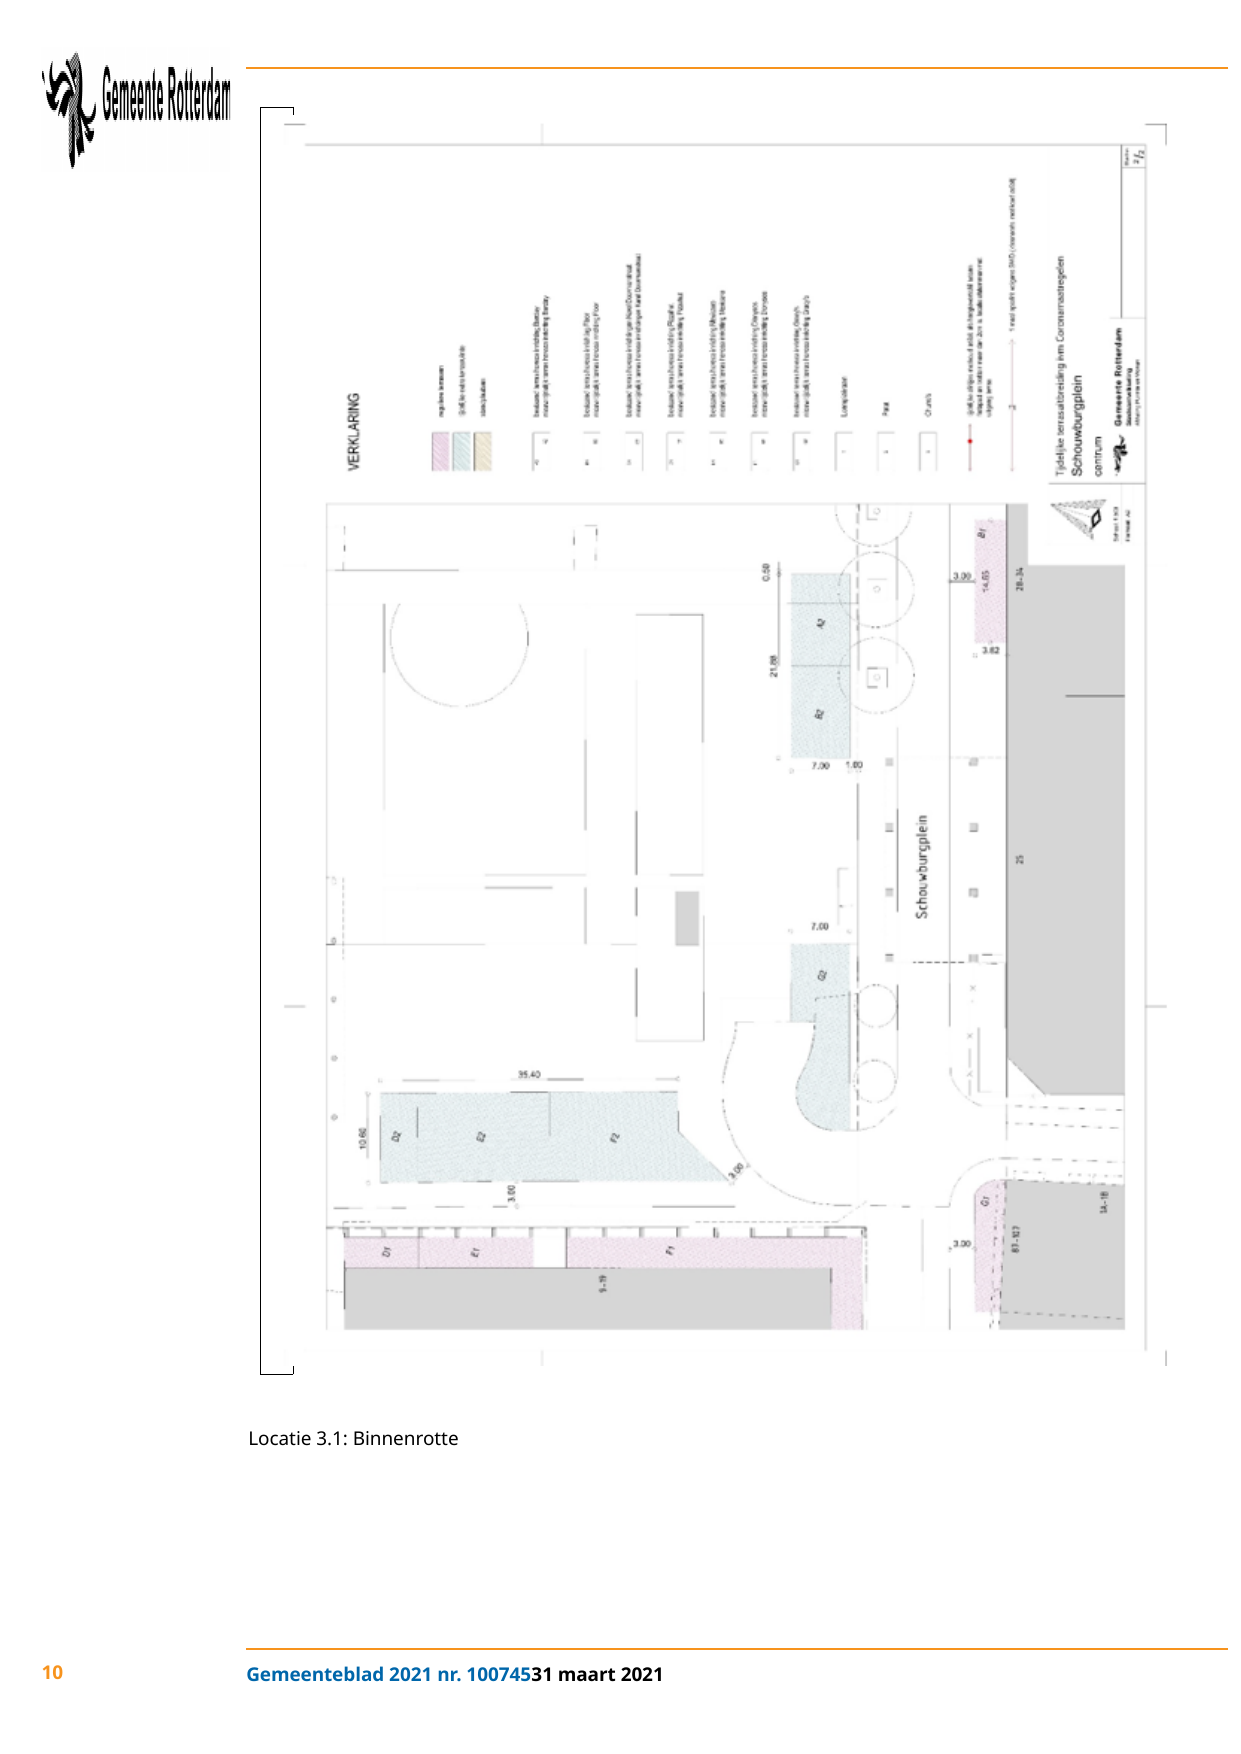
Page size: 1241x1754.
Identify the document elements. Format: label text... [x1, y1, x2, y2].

picture [41, 47, 231, 172]
picture [268, 115, 1173, 1366]
text Locatie 3.1: Binnenrotte [248, 1425, 1152, 1451]
